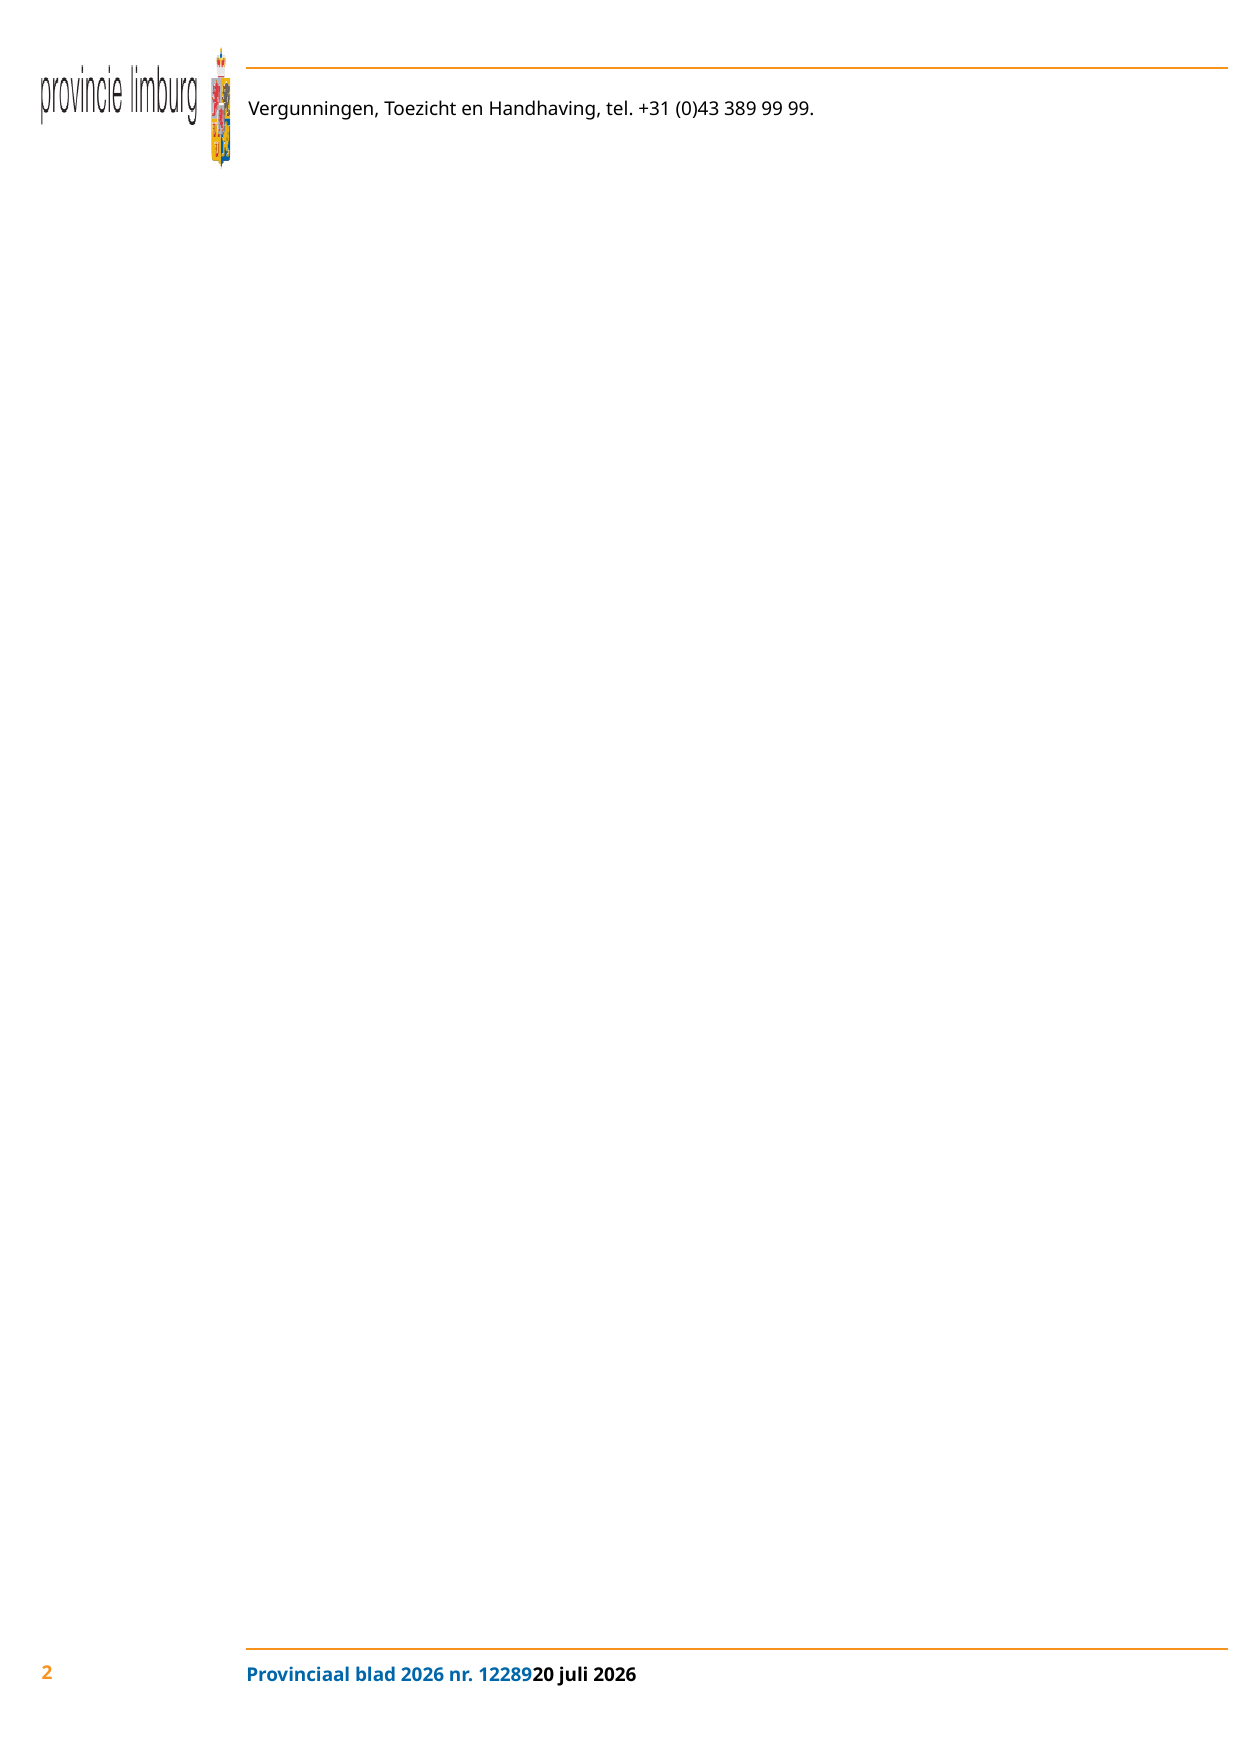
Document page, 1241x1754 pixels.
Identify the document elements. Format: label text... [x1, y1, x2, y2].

text Vergunningen, Toezicht en Handhaving, tel. +31 (0)43 389 99 99. [248, 95, 1152, 121]
picture [41, 47, 231, 172]
